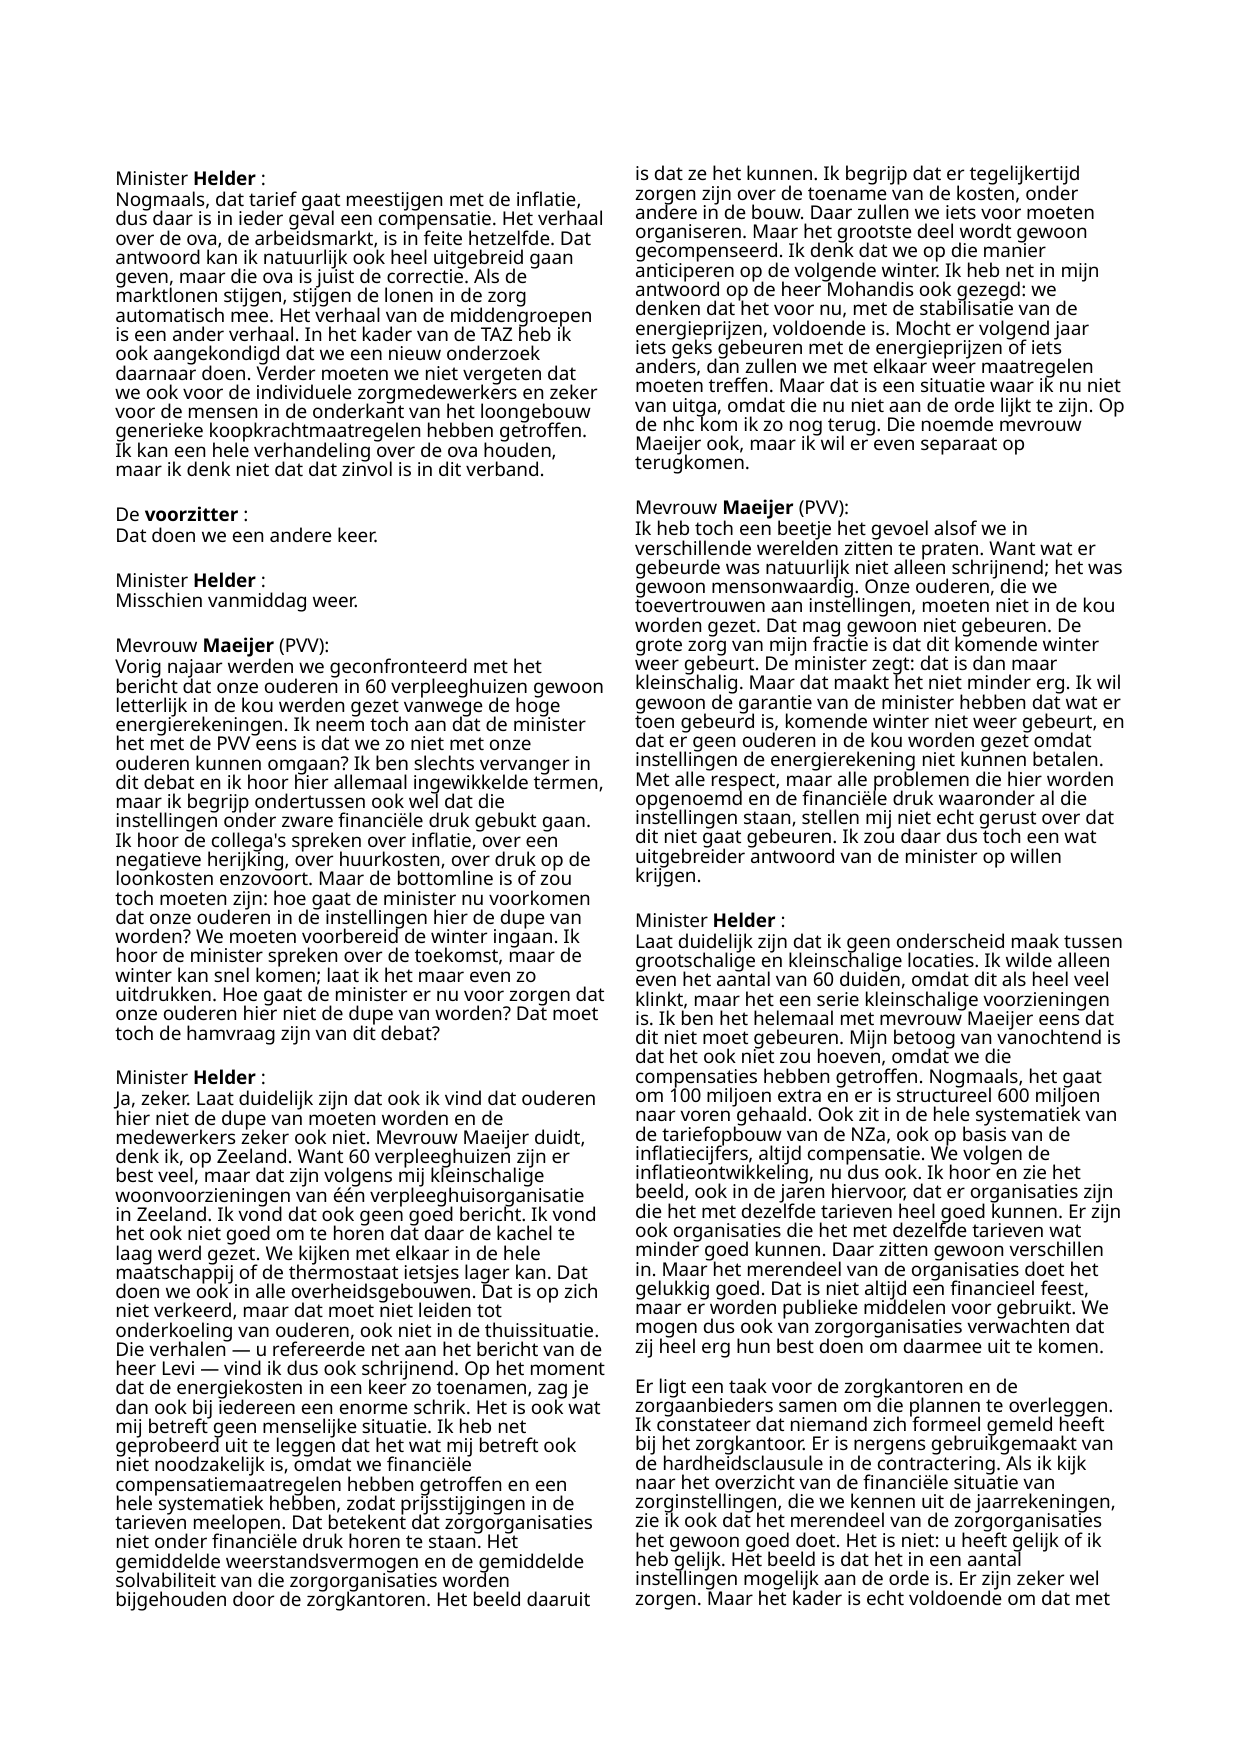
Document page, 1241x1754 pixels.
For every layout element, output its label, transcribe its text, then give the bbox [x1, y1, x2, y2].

text Misschien vanmiddag weer. [115, 592, 605, 612]
text Minister Helder : [115, 1064, 605, 1090]
text Mevrouw Maeijer (PVV): [635, 494, 1125, 520]
text Dat doen we een andere keer. [115, 527, 605, 546]
text is dat ze het kunnen. Ik begrijp dat er tegelijkertijd zorgen zijn over de toename van de kosten, onder andere in de bouw. Daar zullen we iets voor moeten organiseren. Maar het grootste deel wordt gewoon gecompenseerd. Ik denk dat we op die manier anticiperen op de volgende winter. Ik heb net in mijn antwoord op de heer Mohandis ook gezegd: we denken dat het voor nu, met de stabilisatie van de energieprijzen, voldoende is. Mocht er volgend jaar iets geks gebeuren met de energieprijzen of iets anders, dan zullen we met elkaar weer maatregelen moeten treffen. Maar dat is een situatie waar ik nu niet van uitga, omdat die nu niet aan de orde lijkt te zijn. Op de nhc kom ik zo nog terug. Die noemde mevrouw Maeijer ook, maar ik wil er even separaat op terugkomen. [635, 165, 1125, 474]
text Nogmaals, dat tarief gaat meestijgen met de inflatie, dus daar is in ieder geval een compensatie. Het verhaal over de ova, de arbeidsmarkt, is in feite hetzelfde. Dat antwoord kan ik natuurlijk ook heel uitgebreid gaan geven, maar die ova is juist de correctie. Als de marktlonen stijgen, stijgen de lonen in de zorg automatisch mee. Het verhaal van de middengroepen is een ander verhaal. In het kader van de TAZ heb ik ook aangekondigd dat we een nieuw onderzoek daarnaar doen. Verder moeten we niet vergeten dat we ook voor de individuele zorgmedewerkers en zeker voor de mensen in de onderkant van het loongebouw generieke koopkrachtmaatregelen hebben getroffen. Ik kan een hele verhandeling over de ova houden, maar ik denk niet dat dat zinvol is in dit verband. [115, 191, 605, 480]
text Minister Helder : [115, 165, 605, 191]
text Vorig najaar werden we geconfronteerd met het bericht dat onze ouderen in 60 verpleeghuizen gewoon letterlijk in de kou werden gezet vanwege de hoge energierekeningen. Ik neem toch aan dat de minister het met de PVV eens is dat we zo niet met onze ouderen kunnen omgaan? Ik ben slechts vervanger in dit debat en ik hoor hier allemaal ingewikkelde termen, maar ik begrijp ondertussen ook wel dat die instellingen onder zware financiële druk gebukt gaan. Ik hoor de collega's spreken over inflatie, over een negatieve herijking, over huurkosten, over druk op de loonkosten enzovoort. Maar de bottomline is of zou toch moeten zijn: hoe gaat de minister nu voorkomen dat onze ouderen in de instellingen hier de dupe van worden? We moeten voorbereid de winter ingaan. Ik hoor de minister spreken over de toekomst, maar de winter kan snel komen; laat ik het maar even zo uitdrukken. Hoe gaat de minister er nu voor zorgen dat onze ouderen hier niet de dupe van worden? Dat moet toch de hamvraag zijn van dit debat? [115, 658, 605, 1044]
text Minister Helder : [635, 907, 1125, 933]
text Ja, zeker. Laat duidelijk zijn dat ook ik vind dat ouderen hier niet de dupe van moeten worden en de medewerkers zeker ook niet. Mevrouw Maeijer duidt, denk ik, op Zeeland. Want 60 verpleeghuizen zijn er best veel, maar dat zijn volgens mij kleinschalige woonvoorzieningen van één verpleeghuisorganisatie in Zeeland. Ik vond dat ook geen goed bericht. Ik vond het ook niet goed om te horen dat daar de kachel te laag werd gezet. We kijken met elkaar in de hele maatschappij of de thermostaat ietsjes lager kan. Dat doen we ook in alle overheidsgebouwen. Dat is op zich niet verkeerd, maar dat moet niet leiden tot onderkoeling van ouderen, ook niet in de thuissituatie. Die verhalen — u refereerde net aan het bericht van de heer Levi — vind ik dus ook schrijnend. Op het moment dat de energiekosten in een keer zo toenamen, zag je dan ook bij iedereen een enorme schrik. Het is ook wat mij betreft geen menselijke situatie. Ik heb net geprobeerd uit te leggen dat het wat mij betreft ook niet noodzakelijk is, omdat we financiële compensatiemaatregelen hebben getroffen en een hele systematiek hebben, zodat prijsstijgingen in de tarieven meelopen. Dat betekent dat zorgorganisaties niet onder financiële druk horen te staan. Het gemiddelde weerstandsvermogen en de gemiddelde solvabiliteit van die zorgorganisaties worden bijgehouden door de zorgkantoren. Het beeld daaruit [115, 1090, 605, 1611]
text Minister Helder : [115, 567, 605, 592]
text Er ligt een taak voor de zorgkantoren en de zorgaanbieders samen om die plannen te overleggen. Ik constateer dat niemand zich formeel gemeld heeft bij het zorgkantoor. Er is nergens gebruikgemaakt van de hardheidsclausule in de contractering. Als ik kijk naar het overzicht van de financiële situatie van zorginstellingen, die we kennen uit de jaarrekeningen, zie ik ook dat het merendeel van de zorgorganisaties het gewoon goed doet. Het is niet: u heeft gelijk of ik heb gelijk. Het beeld is dat het in een aantal instellingen mogelijk aan de orde is. Er zijn zeker wel zorgen. Maar het kader is echt voldoende om dat met [635, 1378, 1125, 1609]
text Ik heb toch een beetje het gevoel alsof we in verschillende werelden zitten te praten. Want wat er gebeurde was natuurlijk niet alleen schrijnend; het was gewoon mensonwaardig. Onze ouderen, die we toevertrouwen aan instellingen, moeten niet in de kou worden gezet. Dat mag gewoon niet gebeuren. De grote zorg van mijn fractie is dat dit komende winter weer gebeurt. De minister zegt: dat is dan maar kleinschalig. Maar dat maakt het niet minder erg. Ik wil gewoon de garantie van de minister hebben dat wat er toen gebeurd is, komende winter niet weer gebeurt, en dat er geen ouderen in de kou worden gezet omdat instellingen de energierekening niet kunnen betalen. Met alle respect, maar alle problemen die hier worden opgenoemd en de financiële druk waaronder al die instellingen staan, stellen mij niet echt gerust over dat dit niet gaat gebeuren. Ik zou daar dus toch een wat uitgebreider antwoord van de minister op willen krijgen. [635, 520, 1125, 886]
text De voorzitter : [115, 501, 605, 527]
text Laat duidelijk zijn dat ik geen onderscheid maak tussen grootschalige en kleinschalige locaties. Ik wilde alleen even het aantal van 60 duiden, omdat dit als heel veel klinkt, maar het een serie kleinschalige voorzieningen is. Ik ben het helemaal met mevrouw Maeijer eens dat dit niet moet gebeuren. Mijn betoog van vanochtend is dat het ook niet zou hoeven, omdat we die compensaties hebben getroffen. Nogmaals, het gaat om 100 miljoen extra en er is structureel 600 miljoen naar voren gehaald. Ook zit in de hele systematiek van de tariefopbouw van de NZa, ook op basis van de inflatiecijfers, altijd compensatie. We volgen de inflatieontwikkeling, nu dus ook. Ik hoor en zie het beeld, ook in de jaren hiervoor, dat er organisaties zijn die het met dezelfde tarieven heel goed kunnen. Er zijn ook organisaties die het met dezelfde tarieven wat minder goed kunnen. Daar zitten gewoon verschillen in. Maar het merendeel van de organisaties doet het gelukkig goed. Dat is niet altijd een financieel feest, maar er worden publieke middelen voor gebruikt. We mogen dus ook van zorgorganisaties verwachten dat zij heel erg hun best doen om daarmee uit te komen. [635, 933, 1125, 1357]
text Mevrouw Maeijer (PVV): [115, 633, 605, 658]
